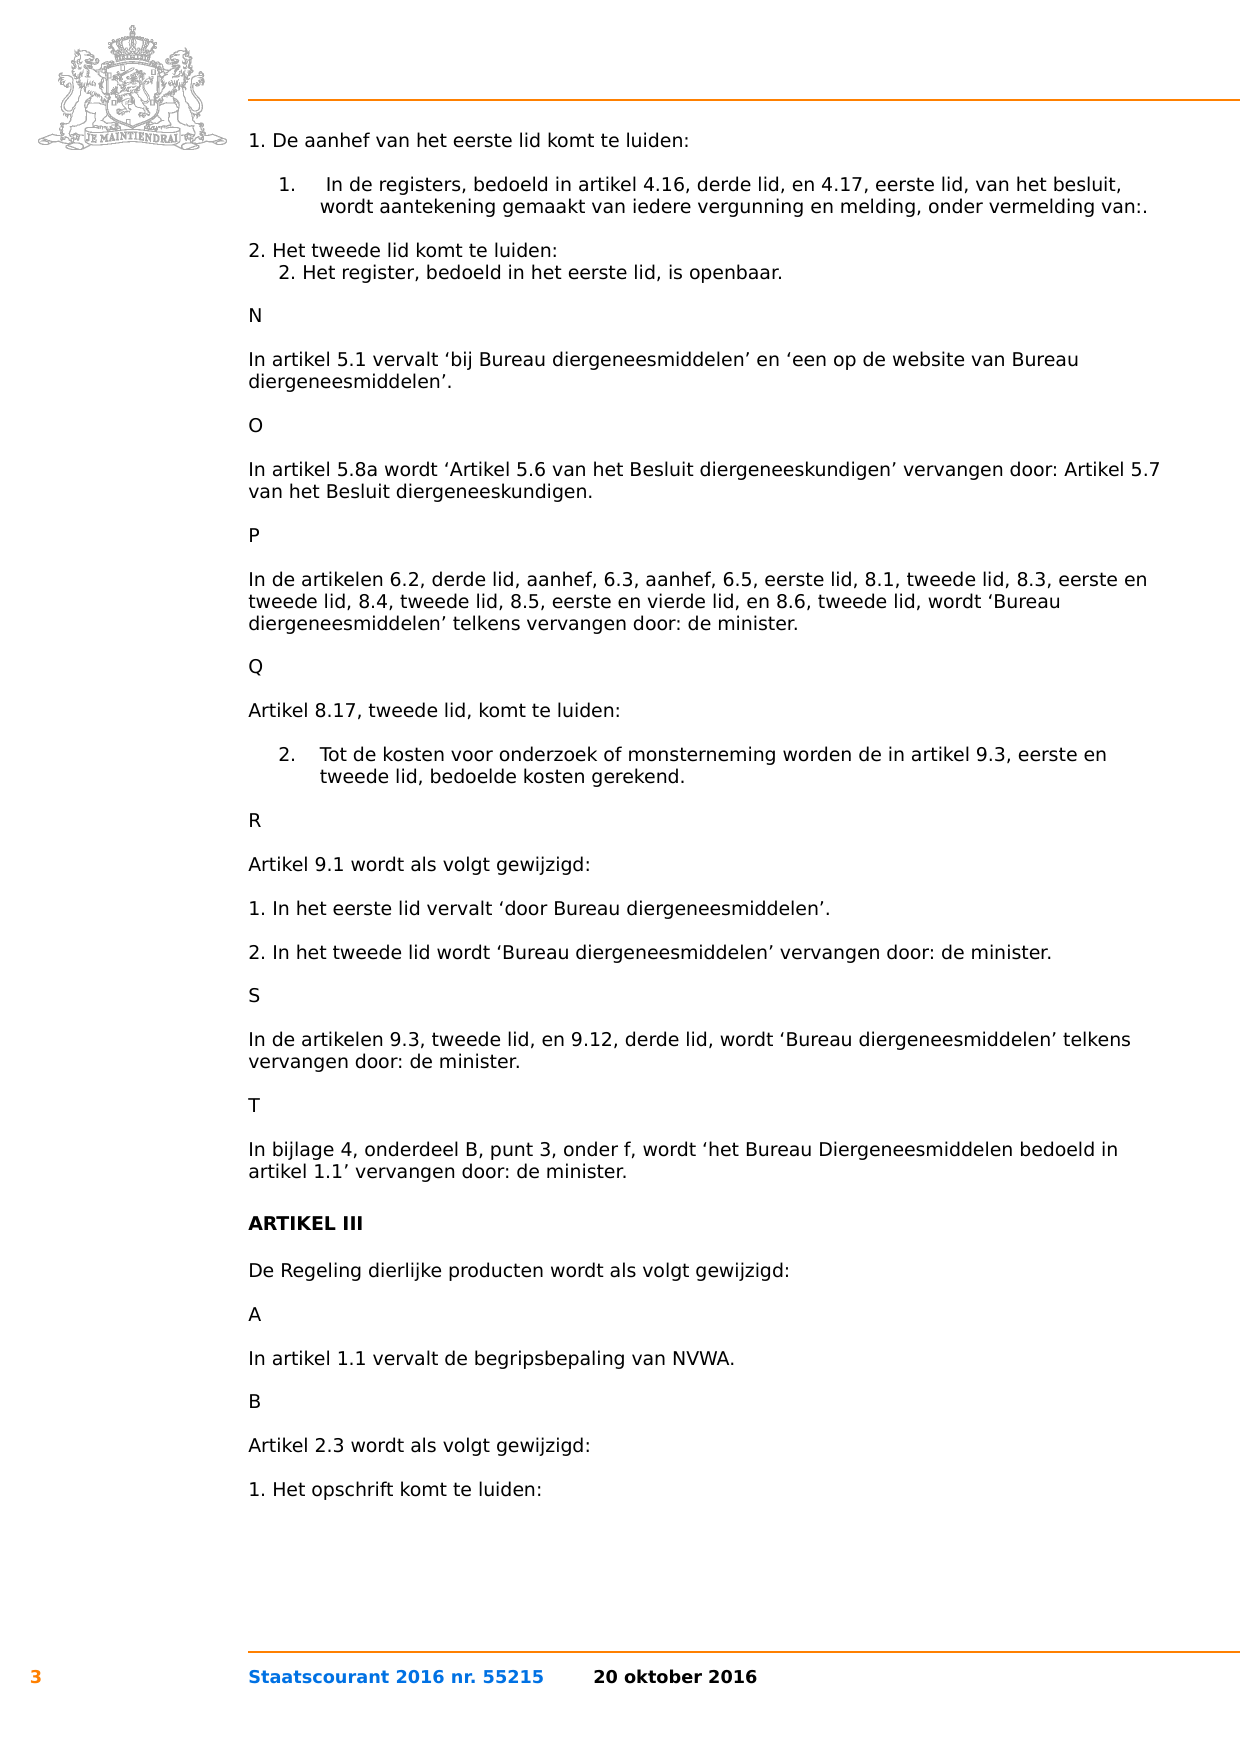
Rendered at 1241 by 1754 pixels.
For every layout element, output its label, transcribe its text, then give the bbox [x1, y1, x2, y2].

text 1. Het opschrift komt te luiden: [248, 1479, 1163, 1501]
text 2. Tot de kosten voor onderzoek of monsterneming worden de in artikel 9.3, eerste en tweede lid, bedoelde kosten gerekend. [278, 744, 1163, 788]
picture [38, 25, 227, 150]
text 1. De aanhef van het eerste lid komt te luiden: [248, 130, 1163, 152]
text In de artikelen 9.3, tweede lid, en 9.12, derde lid, wordt ‘Bureau diergeneesmiddelen’ telkens vervangen door: de minister. [248, 1029, 1163, 1073]
text A [248, 1304, 1163, 1326]
text Artikel 9.1 wordt als volgt gewijzigd: [248, 854, 1163, 876]
text In artikel 5.1 vervalt ‘bij Bureau diergeneesmiddelen’ en ‘een op de website van Bureau diergeneesmiddelen’. [248, 349, 1163, 393]
text Artikel 8.17, tweede lid, komt te luiden: [248, 700, 1163, 722]
text 1. In de registers, bedoeld in artikel 4.16, derde lid, en 4.17, eerste lid, van het besluit, wordt aantekening gemaakt van iedere vergunning en melding, onder vermelding van:. [278, 174, 1163, 218]
subtitle ARTIKEL III [248, 1213, 1163, 1235]
text In artikel 1.1 vervalt de begripsbepaling van NVWA. [248, 1348, 1163, 1369]
text In bijlage 4, onderdeel B, punt 3, onder f, wordt ‘het Bureau Diergeneesmiddelen bedoeld in artikel 1.1’ vervangen door: de minister. [248, 1139, 1163, 1183]
text B [248, 1391, 1163, 1413]
text O [248, 415, 1163, 437]
text T [248, 1095, 1163, 1117]
text P [248, 525, 1163, 547]
text S [248, 985, 1163, 1007]
text 2. Het register, bedoeld in het eerste lid, is openbaar. [278, 262, 1163, 283]
text De Regeling dierlijke producten wordt als volgt gewijzigd: [248, 1260, 1163, 1282]
text Q [248, 656, 1163, 678]
text Artikel 2.3 wordt als volgt gewijzigd: [248, 1435, 1163, 1457]
text 1. In het eerste lid vervalt ‘door Bureau diergeneesmiddelen’. [248, 898, 1163, 920]
text N [248, 305, 1163, 327]
text In artikel 5.8a wordt ‘Artikel 5.6 van het Besluit diergeneeskundigen’ vervangen door: Artikel 5.7 van het Besluit diergeneeskundigen. [248, 459, 1163, 503]
text 2. Het tweede lid komt te luiden: [248, 239, 1163, 262]
text In de artikelen 6.2, derde lid, aanhef, 6.3, aanhef, 6.5, eerste lid, 8.1, tweede lid, 8.3, eerste en tweede lid, 8.4, tweede lid, 8.5, eerste en vierde lid, en 8.6, tweede lid, wordt ‘Bureau diergeneesmiddelen’ telkens vervangen door: de minister. [248, 569, 1163, 634]
text R [248, 810, 1163, 832]
text 2. In het tweede lid wordt ‘Bureau diergeneesmiddelen’ vervangen door: de minister. [248, 942, 1163, 963]
